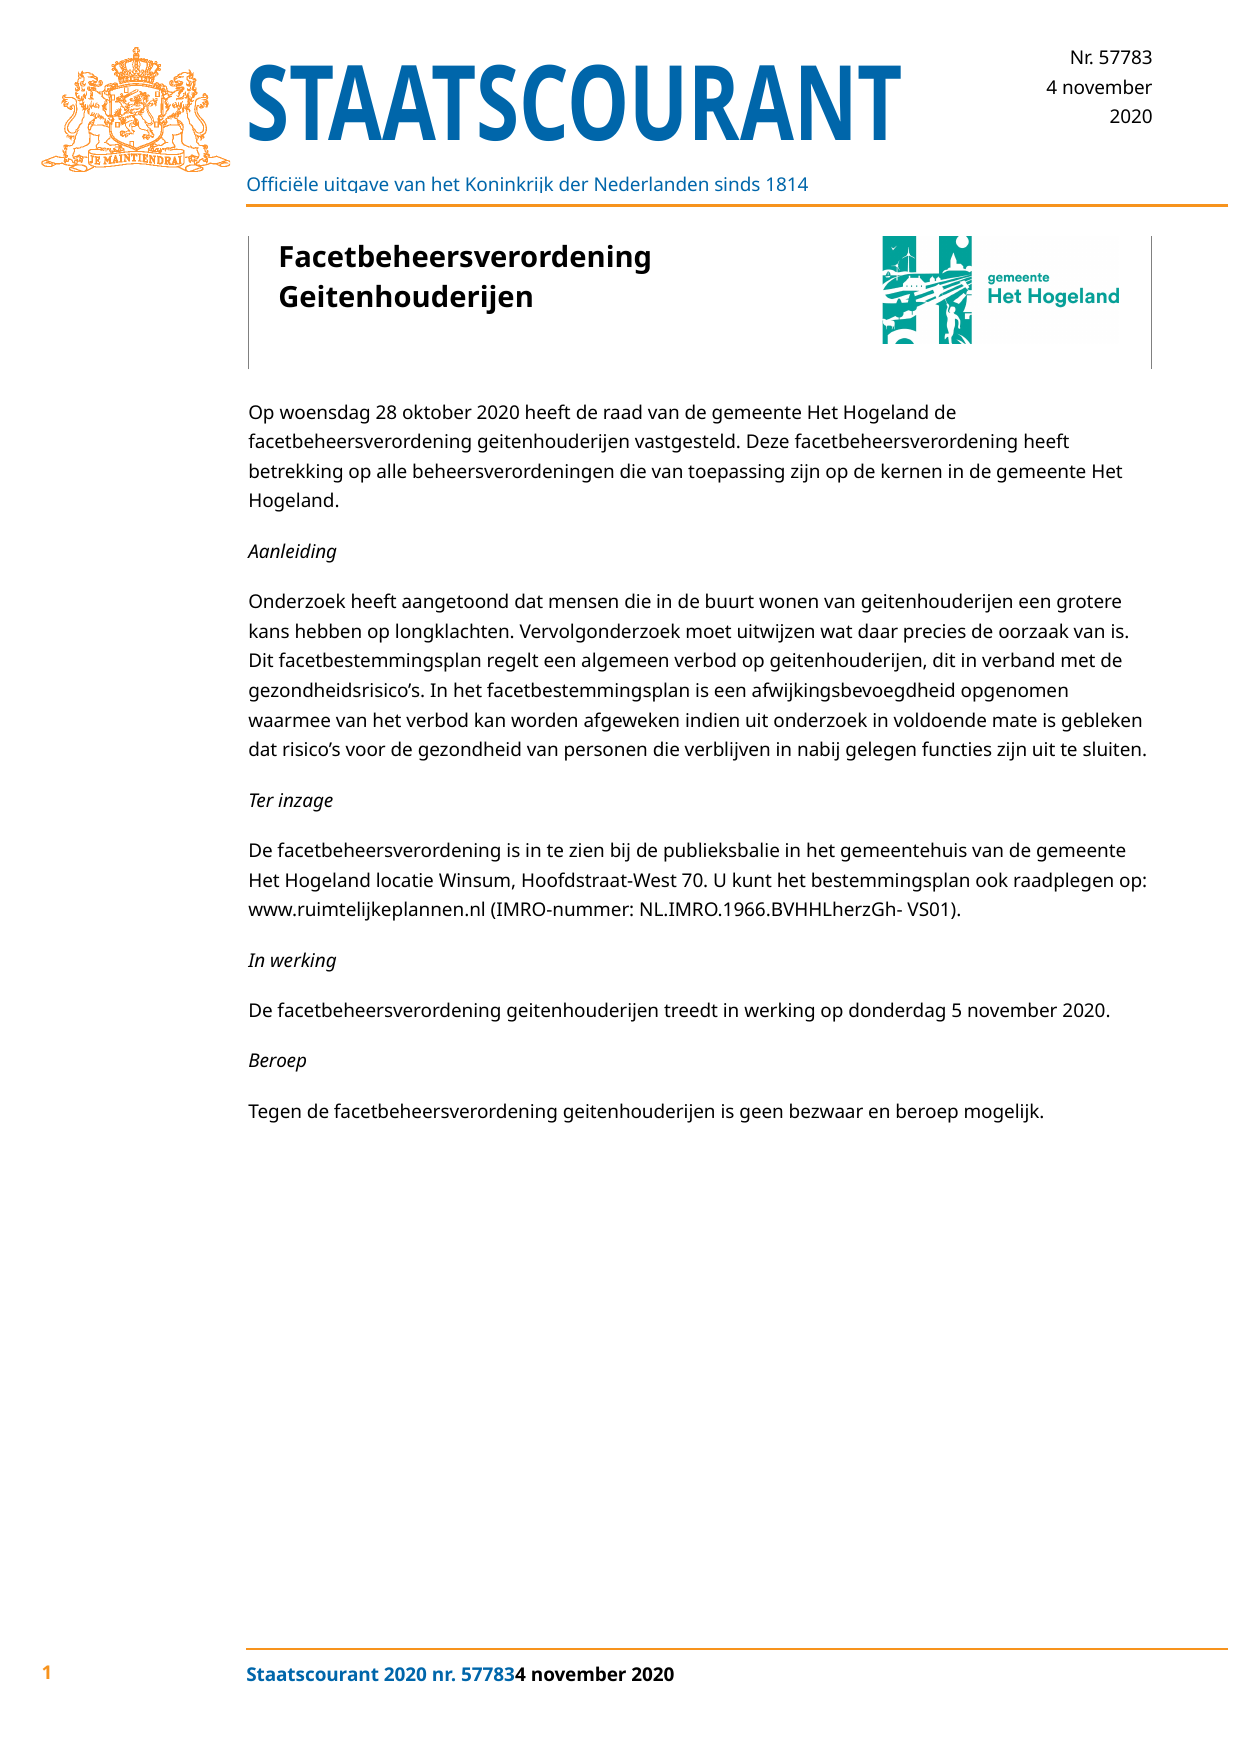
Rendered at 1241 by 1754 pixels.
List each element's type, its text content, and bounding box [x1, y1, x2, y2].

text In werking [248, 947, 1152, 973]
text De facetbeheersverordening is in te zien bij de publieksbalie in het gemeentehuis van de gemeente Het Hogeland locatie Winsum, Hoofdstraat-West 70. U kunt het bestemmingsplan ook raadplegen op: www.ruimtelijkeplannen.nl (IMRO-nummer: NL.IMRO.1966.BVHHLherzGh- VS01). [248, 837, 1152, 922]
picture [882, 236, 1119, 344]
table_header Facetbeheersverordening Geitenhouderijen [249, 236, 850, 369]
text Ter inzage [248, 787, 1152, 813]
text Beroep [248, 1048, 1152, 1073]
text Aanleiding [248, 538, 1152, 564]
picture [41, 47, 231, 172]
text Tegen de facetbeheersverordening geitenhouderijen is geen bezwaar en beroep mogelijk. [248, 1098, 1152, 1124]
text De facetbeheersverordening geitenhouderijen treedt in werking op donderdag 5 november 2020. [248, 997, 1152, 1023]
table_header [850, 236, 1151, 369]
text Op woensdag 28 oktober 2020 heeft de raad van de gemeente Het Hogeland de facetbeheersverordening geitenhouderijen vastgesteld. Deze facetbeheersverordening heeft betrekking op alle beheersverordeningen die van toepassing zijn op de kernen in de gemeente Het Hogeland. [248, 399, 1152, 513]
text Onderzoek heeft aangetoond dat mensen die in de buurt wonen van geitenhouderijen een grotere kans hebben op longklachten. Vervolgonderzoek moet uitwijzen wat daar precies de oorzaak van is. Dit facetbestemmingsplan regelt een algemeen verbod op geitenhouderijen, dit in verband met de gezondheidsrisico’s. In het facetbestemmingsplan is een afwijkingsbevoegdheid opgenomen waarmee van het verbod kan worden afgeweken indien uit onderzoek in voldoende mate is gebleken dat risico’s voor de gezondheid van personen die verblijven in nabij gelegen functies zijn uit te sluiten. [248, 588, 1152, 762]
